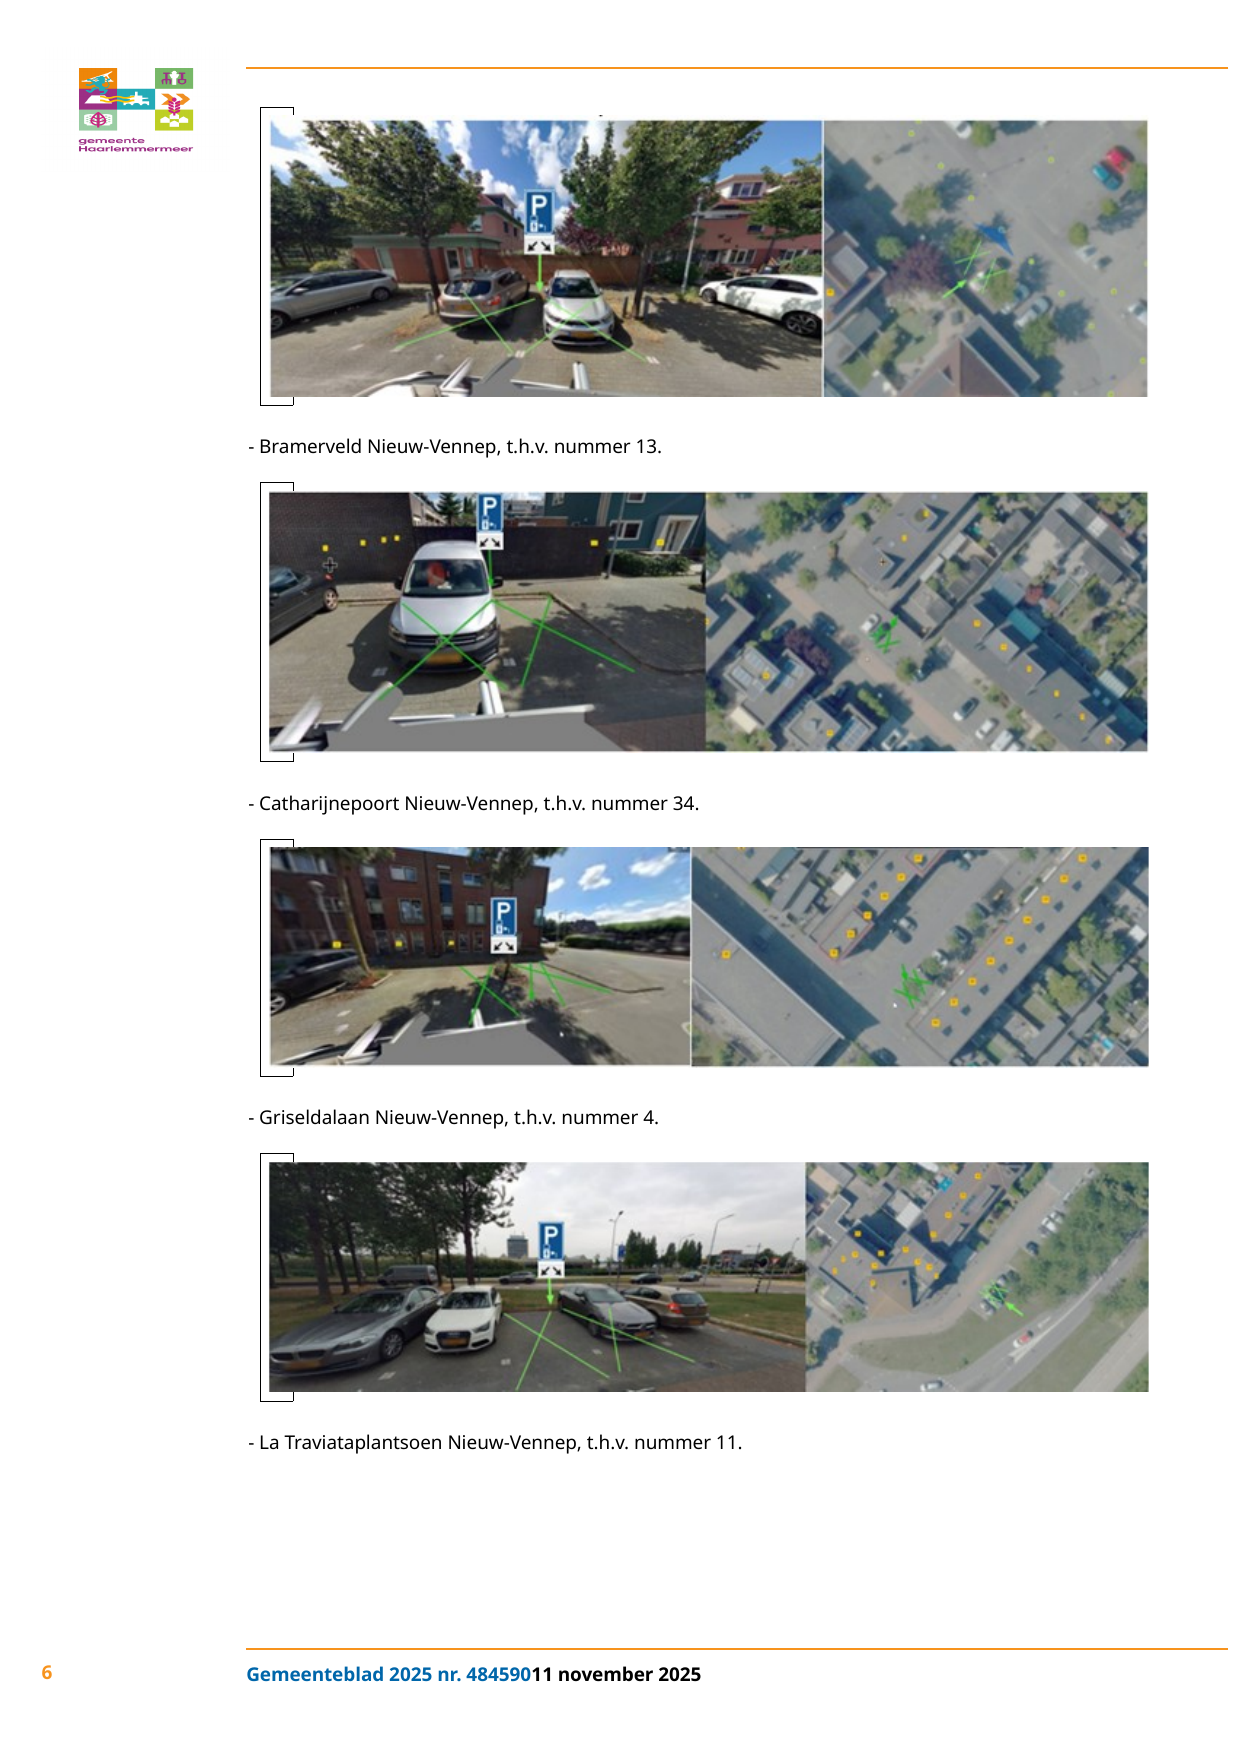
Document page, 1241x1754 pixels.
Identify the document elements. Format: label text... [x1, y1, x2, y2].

text - Catharijnepoort Nieuw-Vennep, t.h.v. nummer 34. [248, 790, 1152, 816]
text - Griseldalaan Nieuw-Vennep, t.h.v. nummer 4. [248, 1104, 1152, 1130]
picture [268, 115, 1149, 397]
picture [41, 47, 231, 172]
text - La Traviataplantsoen Nieuw-Vennep, t.h.v. nummer 11. [248, 1429, 1152, 1455]
picture [268, 1162, 1149, 1392]
picture [268, 491, 1149, 753]
text - Bramerveld Nieuw-Vennep, t.h.v. nummer 13. [248, 433, 1152, 459]
picture [268, 847, 1149, 1068]
